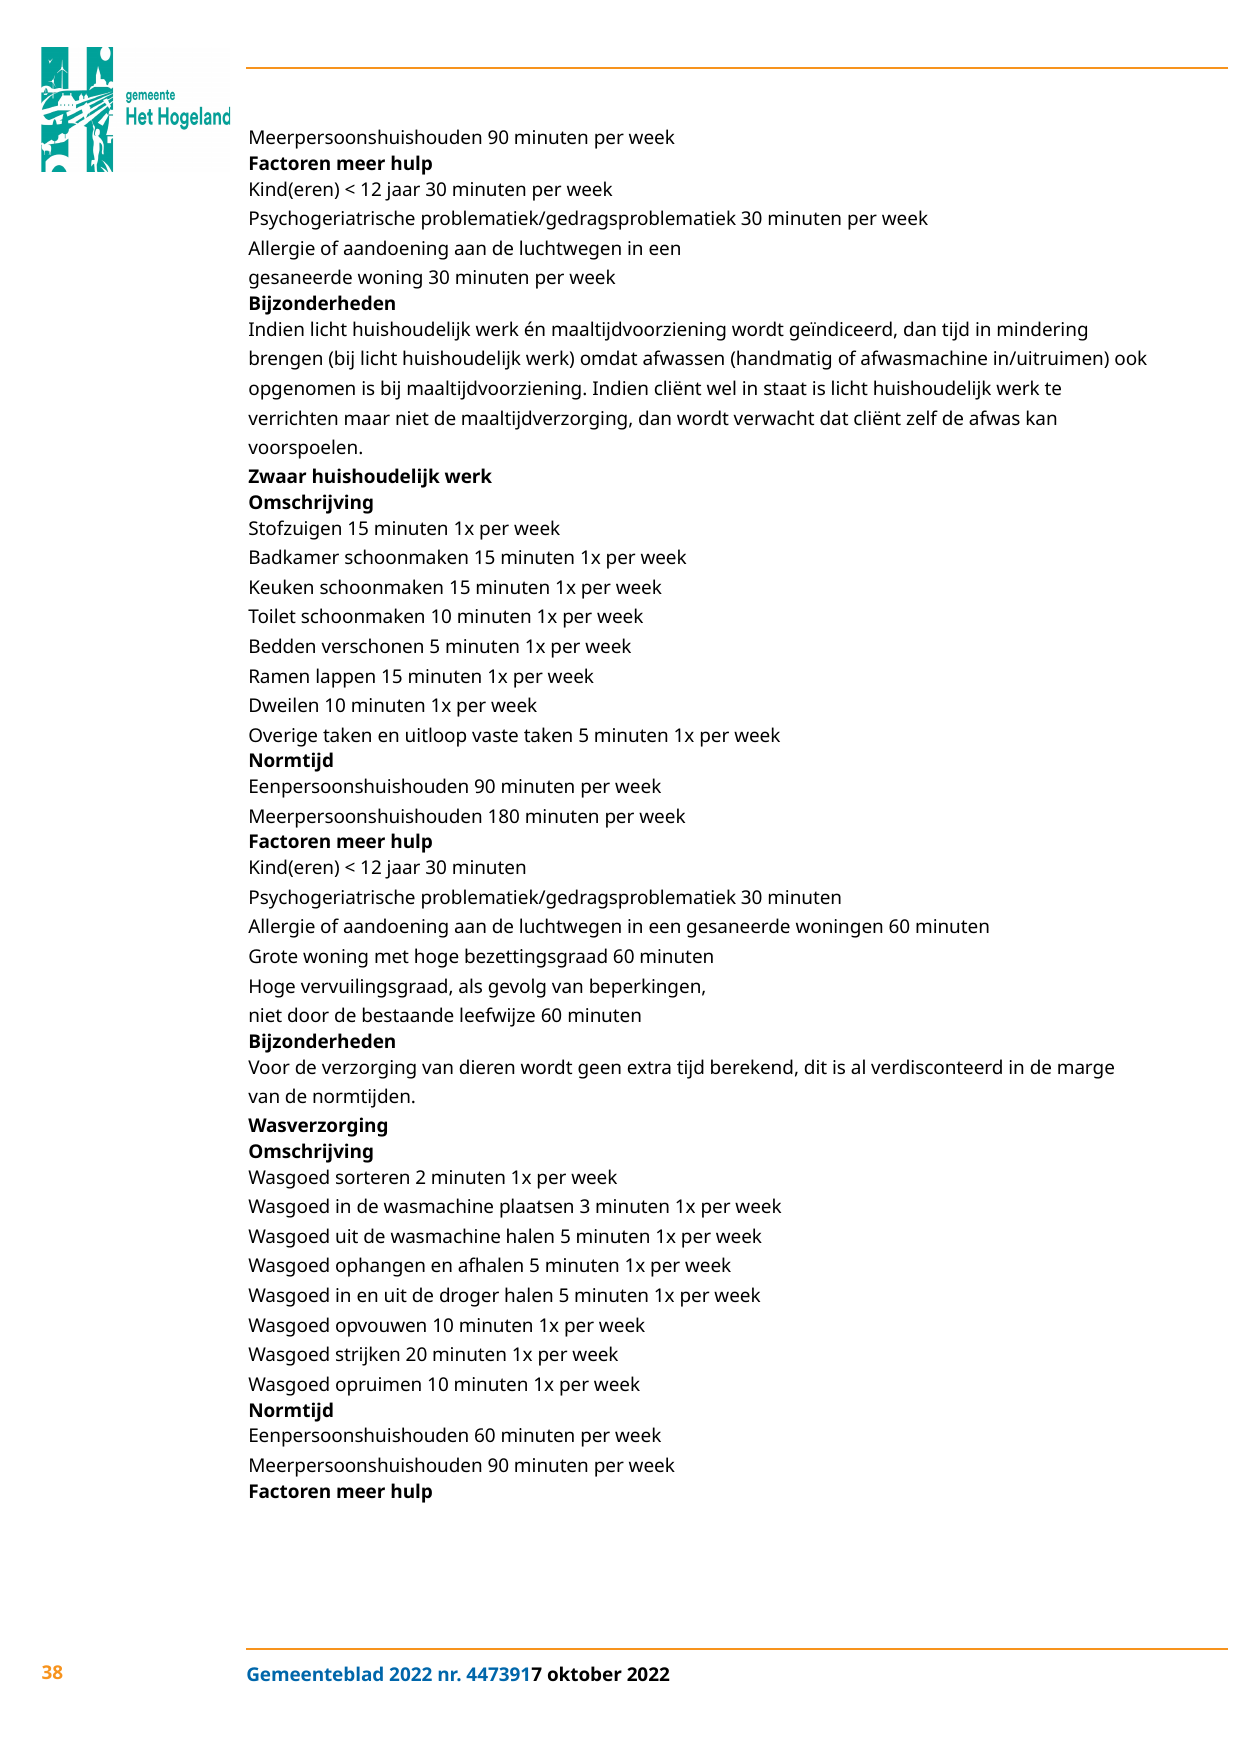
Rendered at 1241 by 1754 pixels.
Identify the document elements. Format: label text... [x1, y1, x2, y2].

table_cell Stofzuigen 15 minuten 1x per week Badkamer schoonmaken 15 minuten 1x per week Keuken schoonmaken 15 minuten 1x per week Toilet schoonmaken 10 minuten 1x per week Bedden verschonen 5 minuten 1x per week Ramen lappen 15 minuten 1x per week Dweilen 10 minuten 1x per week Overige taken en uitloop vaste taken 5 minuten 1x per week [248, 515, 1152, 748]
table_cell Kind(eren) < 12 jaar 30 minuten Psychogeriatrische problematiek/gedragsproblematiek 30 minuten Allergie of aandoening aan de luchtwegen in een gesaneerde woningen 60 minuten Grote woning met hoge bezettingsgraad 60 minuten Hoge vervuilingsgraad, als gevolg van beperkingen, niet door de bestaande leefwijze 60 minuten [248, 855, 1152, 1028]
table_cell Voor de verzorging van dieren wordt geen extra tijd berekend, dit is al verdisconteerd in de marge van de normtijden. [248, 1054, 1152, 1109]
table_cell Normtijd [248, 748, 1152, 773]
table_cell Omschrijving [248, 1138, 1152, 1164]
table_cell Eenpersoonshuishouden 60 minuten per week Meerpersoonshuishouden 90 minuten per week [248, 1423, 1152, 1478]
table_cell Eenpersoonshuishouden 90 minuten per week Meerpersoonshuishouden 180 minuten per week [248, 774, 1152, 829]
table_cell Normtijd [248, 1397, 1152, 1422]
table_cell Factoren meer hulp [248, 829, 1152, 854]
table_cell Bijzonderheden [248, 1028, 1152, 1054]
table_cell Wasgoed sorteren 2 minuten 1x per week Wasgoed in de wasmachine plaatsen 3 minuten 1x per week Wasgoed uit de wasmachine halen 5 minuten 1x per week Wasgoed ophangen en afhalen 5 minuten 1x per week Wasgoed in en uit de droger halen 5 minuten 1x per week Wasgoed opvouwen 10 minuten 1x per week Wasgoed strijken 20 minuten 1x per week Wasgoed opruimen 10 minuten 1x per week [248, 1164, 1152, 1397]
table_cell Omschrijving [248, 489, 1152, 515]
table_cell Factoren meer hulp [248, 1478, 1152, 1503]
table_cell Kind(eren) < 12 jaar 30 minuten per week Psychogeriatrische problematiek/gedragsproblematiek 30 minuten per week Allergie of aandoening aan de luchtwegen in een gesaneerde woning 30 minuten per week [248, 176, 1152, 290]
table_cell Meerpersoonshuishouden 90 minuten per week [248, 95, 1152, 150]
table_cell Indien licht huishoudelijk werk én maaltijdvoorziening wordt geïndiceerd, dan tijd in mindering brengen (bij licht huishoudelijk werk) omdat afwassen (handmatig of afwasmachine in/uitruimen) ook opgenomen is bij maaltijdvoorziening. Indien cliënt wel in staat is licht huishoudelijk werk te verrichten maar niet de maaltijdverzorging, dan wordt verwacht dat cliënt zelf de afwas kan voorspoelen. [248, 316, 1152, 460]
picture [41, 47, 231, 172]
table_cell Bijzonderheden [248, 290, 1152, 316]
table_cell Factoren meer hulp [248, 150, 1152, 176]
table_header Wasverzorging [248, 1113, 1152, 1138]
table_header Zwaar huishoudelijk werk [248, 464, 1152, 489]
